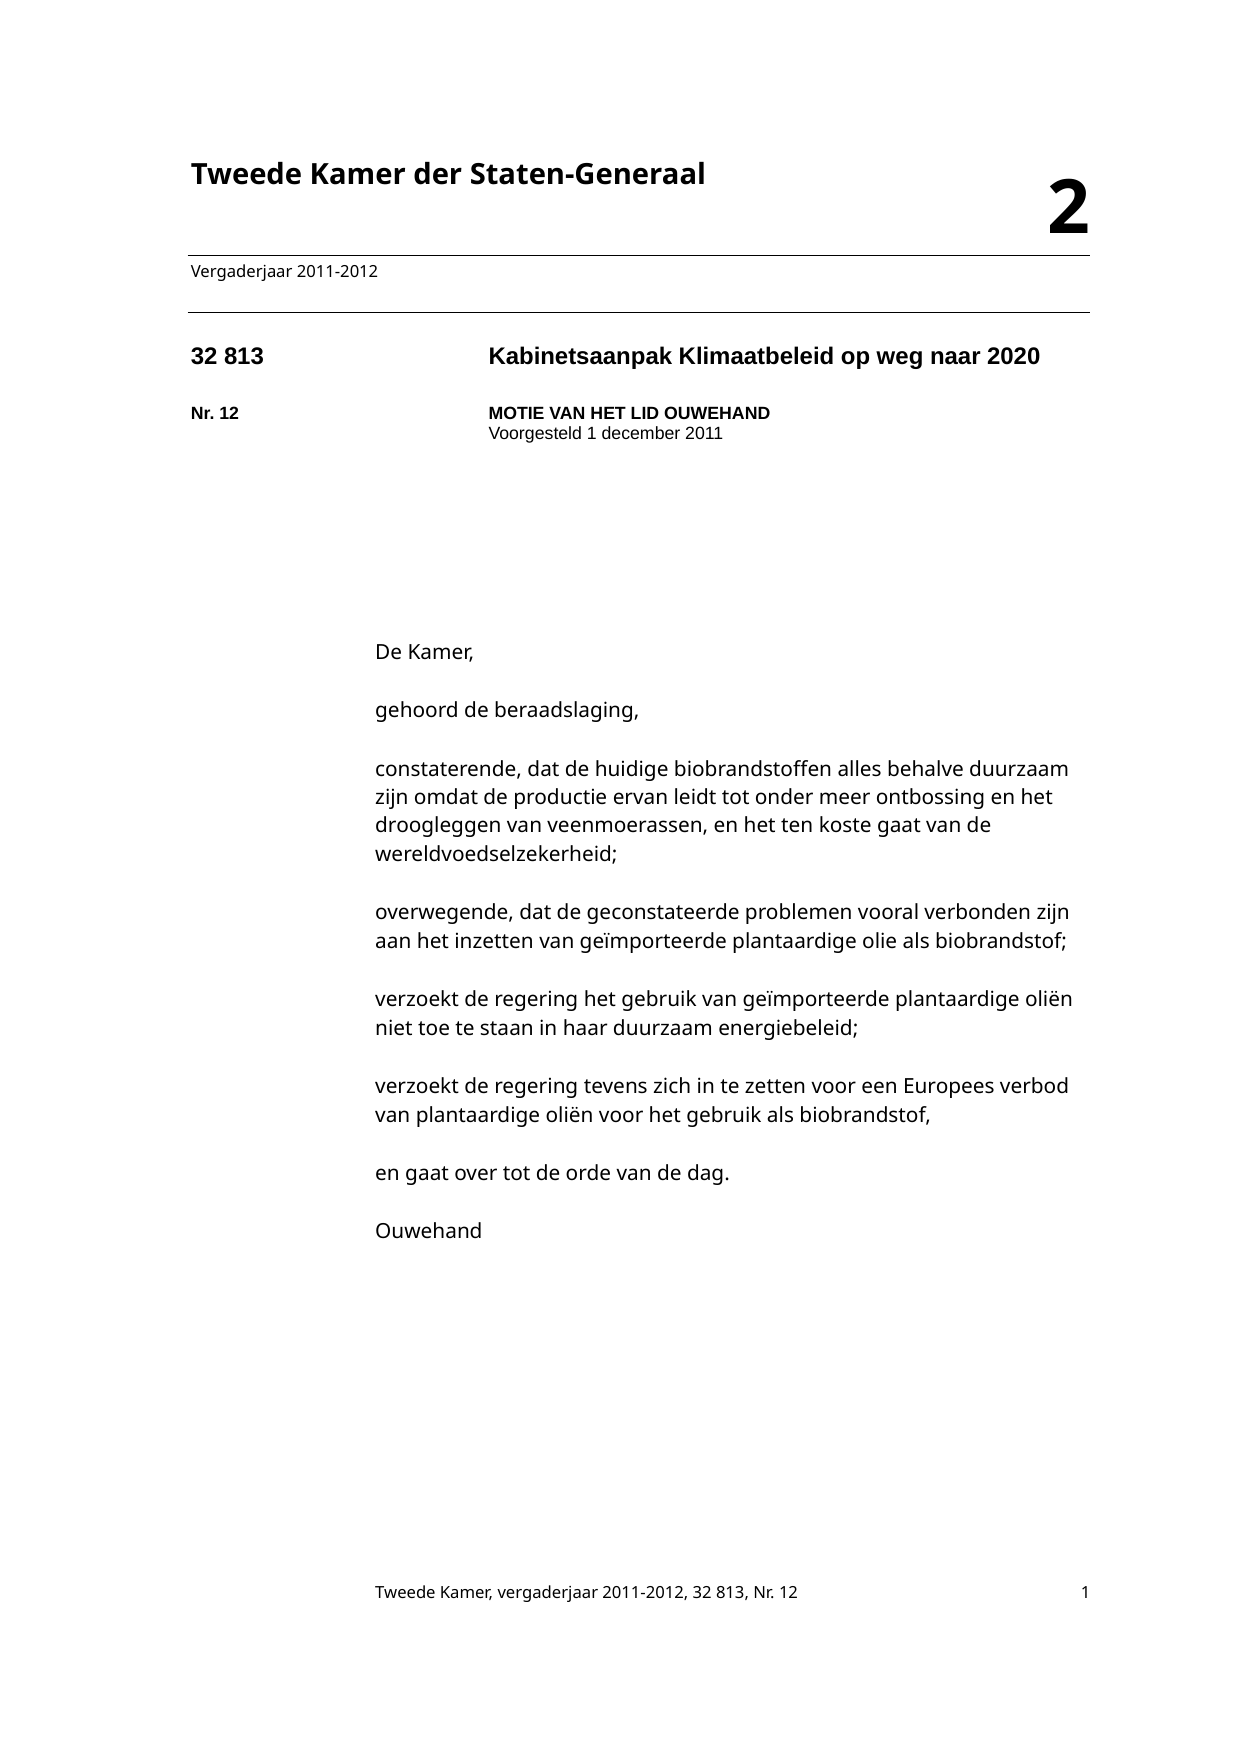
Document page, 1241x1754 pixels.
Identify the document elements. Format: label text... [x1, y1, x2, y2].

text Ouwehand [375, 1217, 1090, 1245]
table_cell [485, 256, 1090, 312]
table_cell Kabinetsaanpak Klimaatbeleid op weg naar 2020 [485, 339, 1090, 399]
table_cell MOTIE VAN HET LID OUWEHAND Voorgesteld 1 december 2011 [485, 399, 1090, 518]
table_cell Vergaderjaar 2011-2012 [188, 256, 485, 312]
text gehoord de beraadslaging, [375, 695, 1090, 724]
table_header 2 [910, 150, 1090, 255]
table_cell [188, 313, 485, 339]
text en gaat over tot de orde van de dag. [375, 1158, 1090, 1187]
text overwegende, dat de geconstateerde problemen vooral verbonden zijn aan het inzetten van geïmporteerde plantaardige olie als biobrandstof; [375, 897, 1090, 954]
text verzoekt de regering het gebruik van geïmporteerde plantaardige oliën niet toe te staan in haar duurzaam energiebeleid; [375, 984, 1090, 1041]
table_cell Nr. 12 [188, 399, 485, 518]
text verzoekt de regering tevens zich in te zetten voor een Europees verbod van plantaardige oliën voor het gebruik als biobrandstof, [375, 1071, 1090, 1128]
table_header Tweede Kamer der Staten-Generaal [188, 150, 909, 255]
text constaterende, dat de huidige biobrandstoffen alles behalve duurzaam zijn omdat de productie ervan leidt tot onder meer ontbossing en het droogleggen van veenmoerassen, en het ten koste gaat van de wereldvoedselzekerheid; [375, 754, 1090, 867]
text De Kamer, [375, 637, 1090, 665]
table_cell 32 813 [188, 339, 485, 399]
table_cell [485, 313, 1090, 339]
